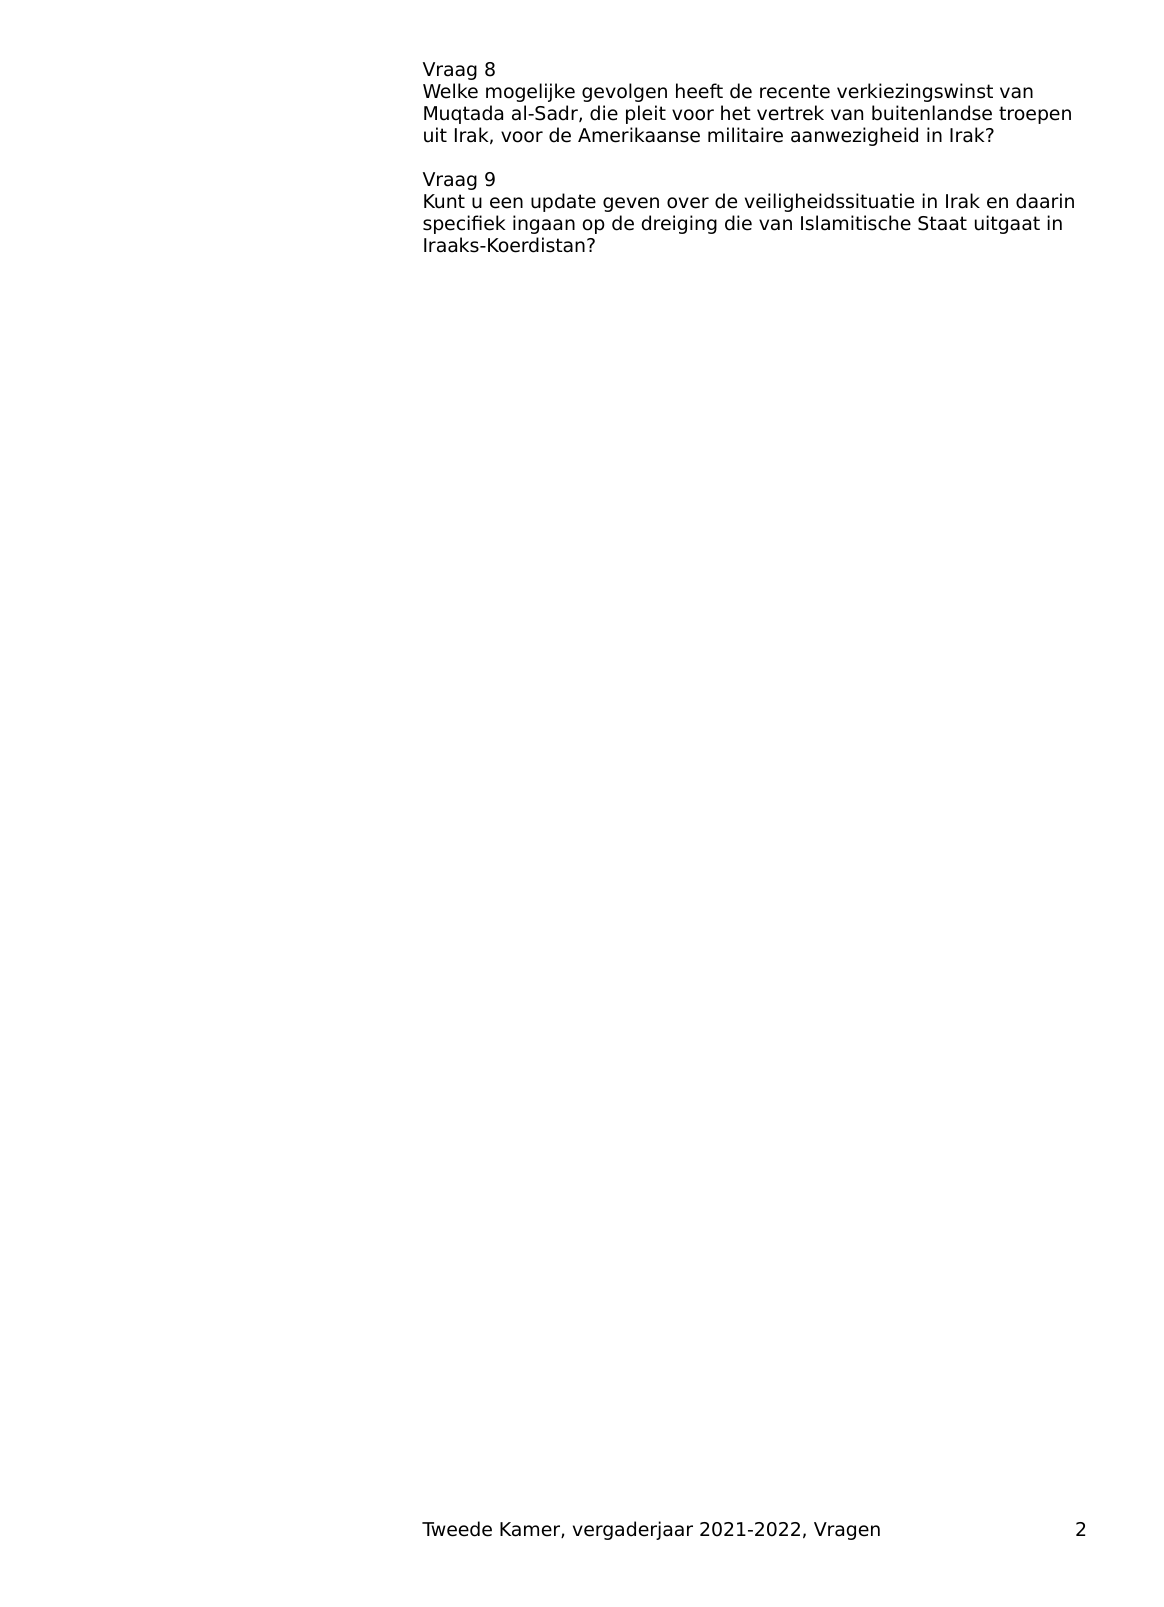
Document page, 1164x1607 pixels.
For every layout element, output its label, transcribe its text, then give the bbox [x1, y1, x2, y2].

text Vraag 9 [422, 169, 1087, 191]
text Vraag 8 [422, 59, 1087, 81]
text Welke mogelijke gevolgen heeft de recente verkiezingswinst van Muqtada al-Sadr, die pleit voor het vertrek van buitenlandse troepen uit Irak, voor de Amerikaanse militaire aanwezigheid in Irak? [422, 81, 1087, 147]
text Kunt u een update geven over de veiligheidssituatie in Irak en daarin specifiek ingaan op de dreiging die van Islamitische Staat uitgaat in Iraaks-Koerdistan? [422, 191, 1087, 257]
